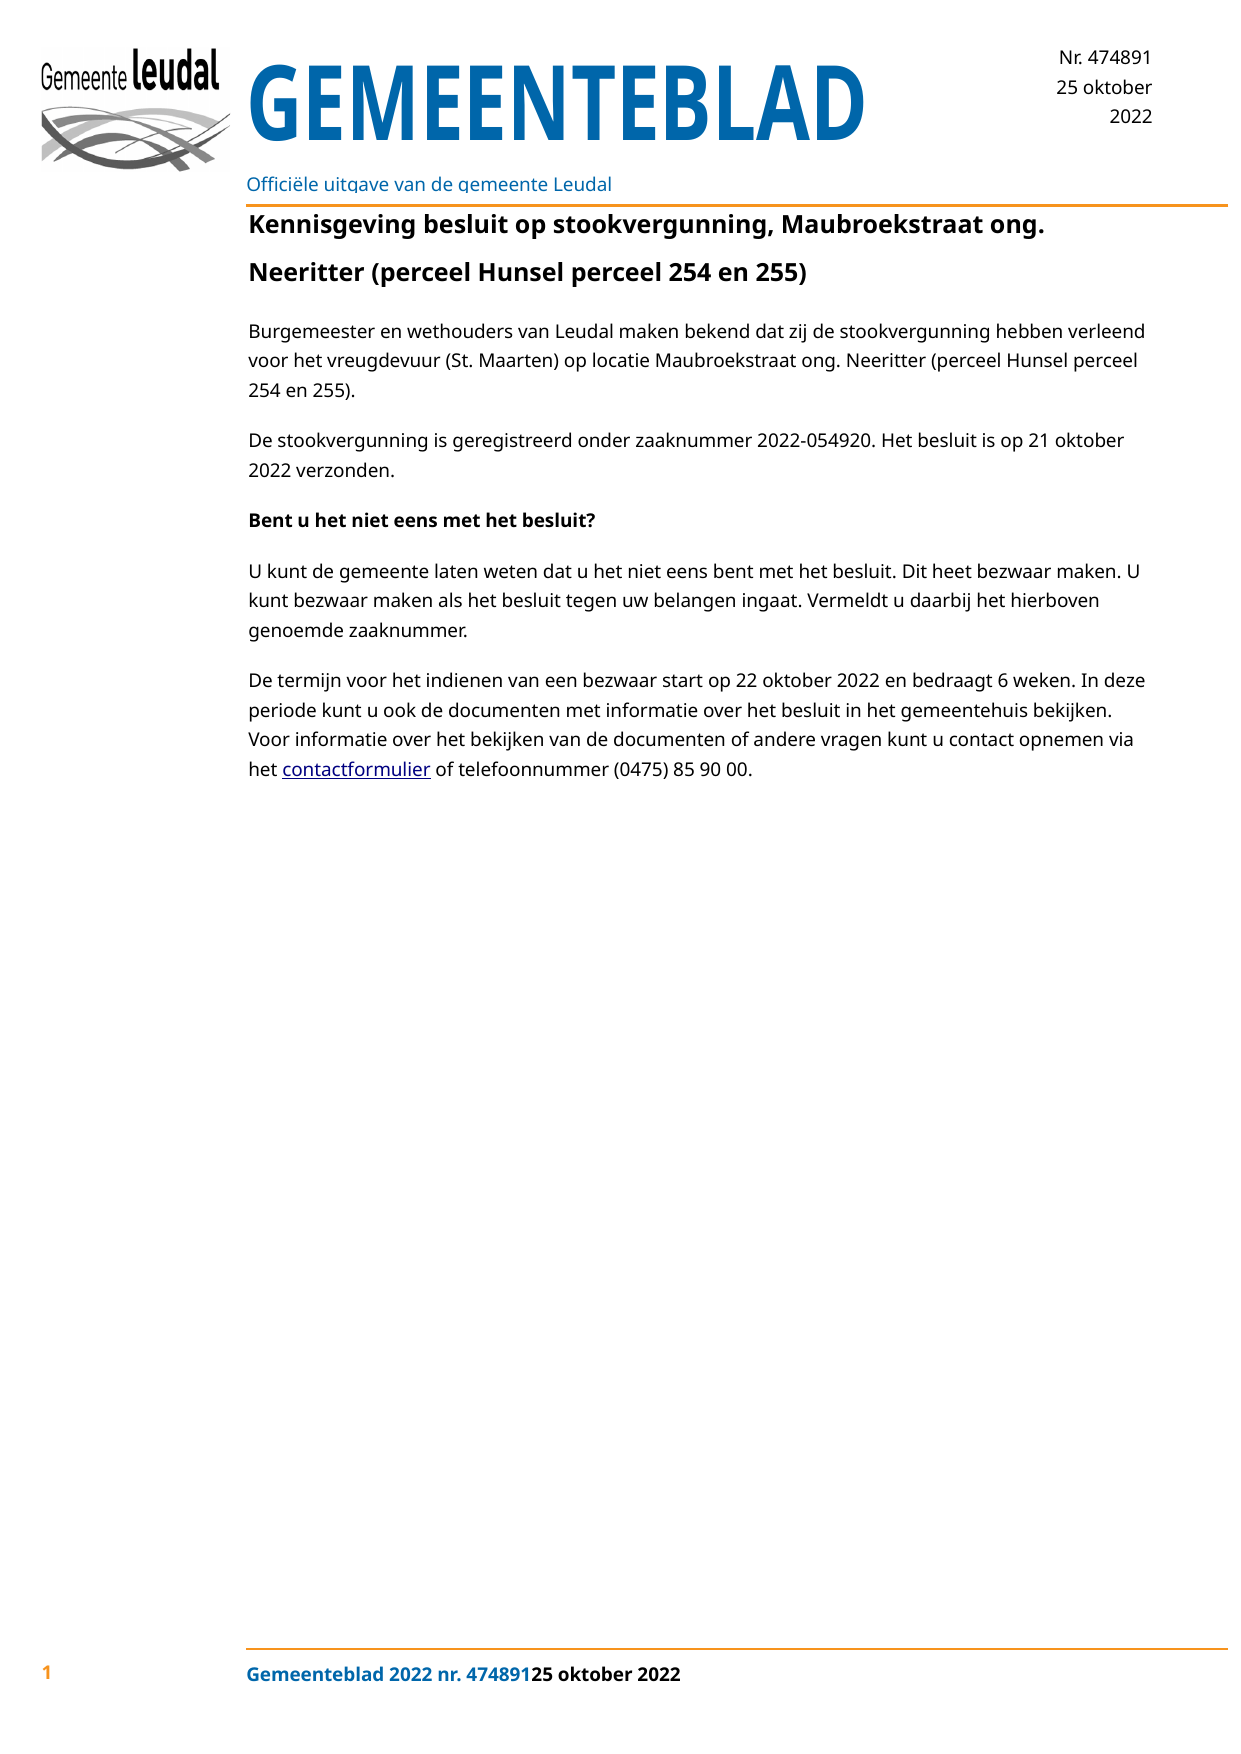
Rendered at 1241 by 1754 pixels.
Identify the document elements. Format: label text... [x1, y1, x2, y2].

text De stookvergunning is geregistreerd onder zaaknummer 2022-054920. Het besluit is op 21 oktober 2022 verzonden. [248, 427, 1152, 483]
text Burgemeester en wethouders van Leudal maken bekend dat zij de stookvergunning hebben verleend voor het vreugdevuur (St. Maarten) op locatie Maubroekstraat ong. Neeritter (perceel Hunsel perceel 254 en 255). [248, 318, 1152, 403]
text De termijn voor het indienen van een bezwaar start op 22 oktober 2022 en bedraagt 6 weken. In deze periode kunt u ook de documenten met informatie over het besluit in het gemeentehuis bekijken. Voor informatie over het bekijken van de documenten of andere vragen kunt u contact opnemen via het contactformulier of telefoonnummer (0475) 85 90 00. [248, 667, 1152, 782]
picture [41, 47, 231, 172]
text U kunt de gemeente laten weten dat u het niet eens bent met het besluit. Dit heet bezwaar maken. U kunt bezwaar maken als het besluit tegen uw belangen ingaat. Vermeldt u daarbij het hierboven genoemde zaaknummer. [248, 558, 1152, 643]
text Bent u het niet eens met het besluit? [248, 507, 1152, 533]
text Kennisgeving besluit op stookvergunning, Maubroekstraat ong. Neeritter (perceel Hunsel perceel 254 en 255) [248, 207, 1152, 288]
